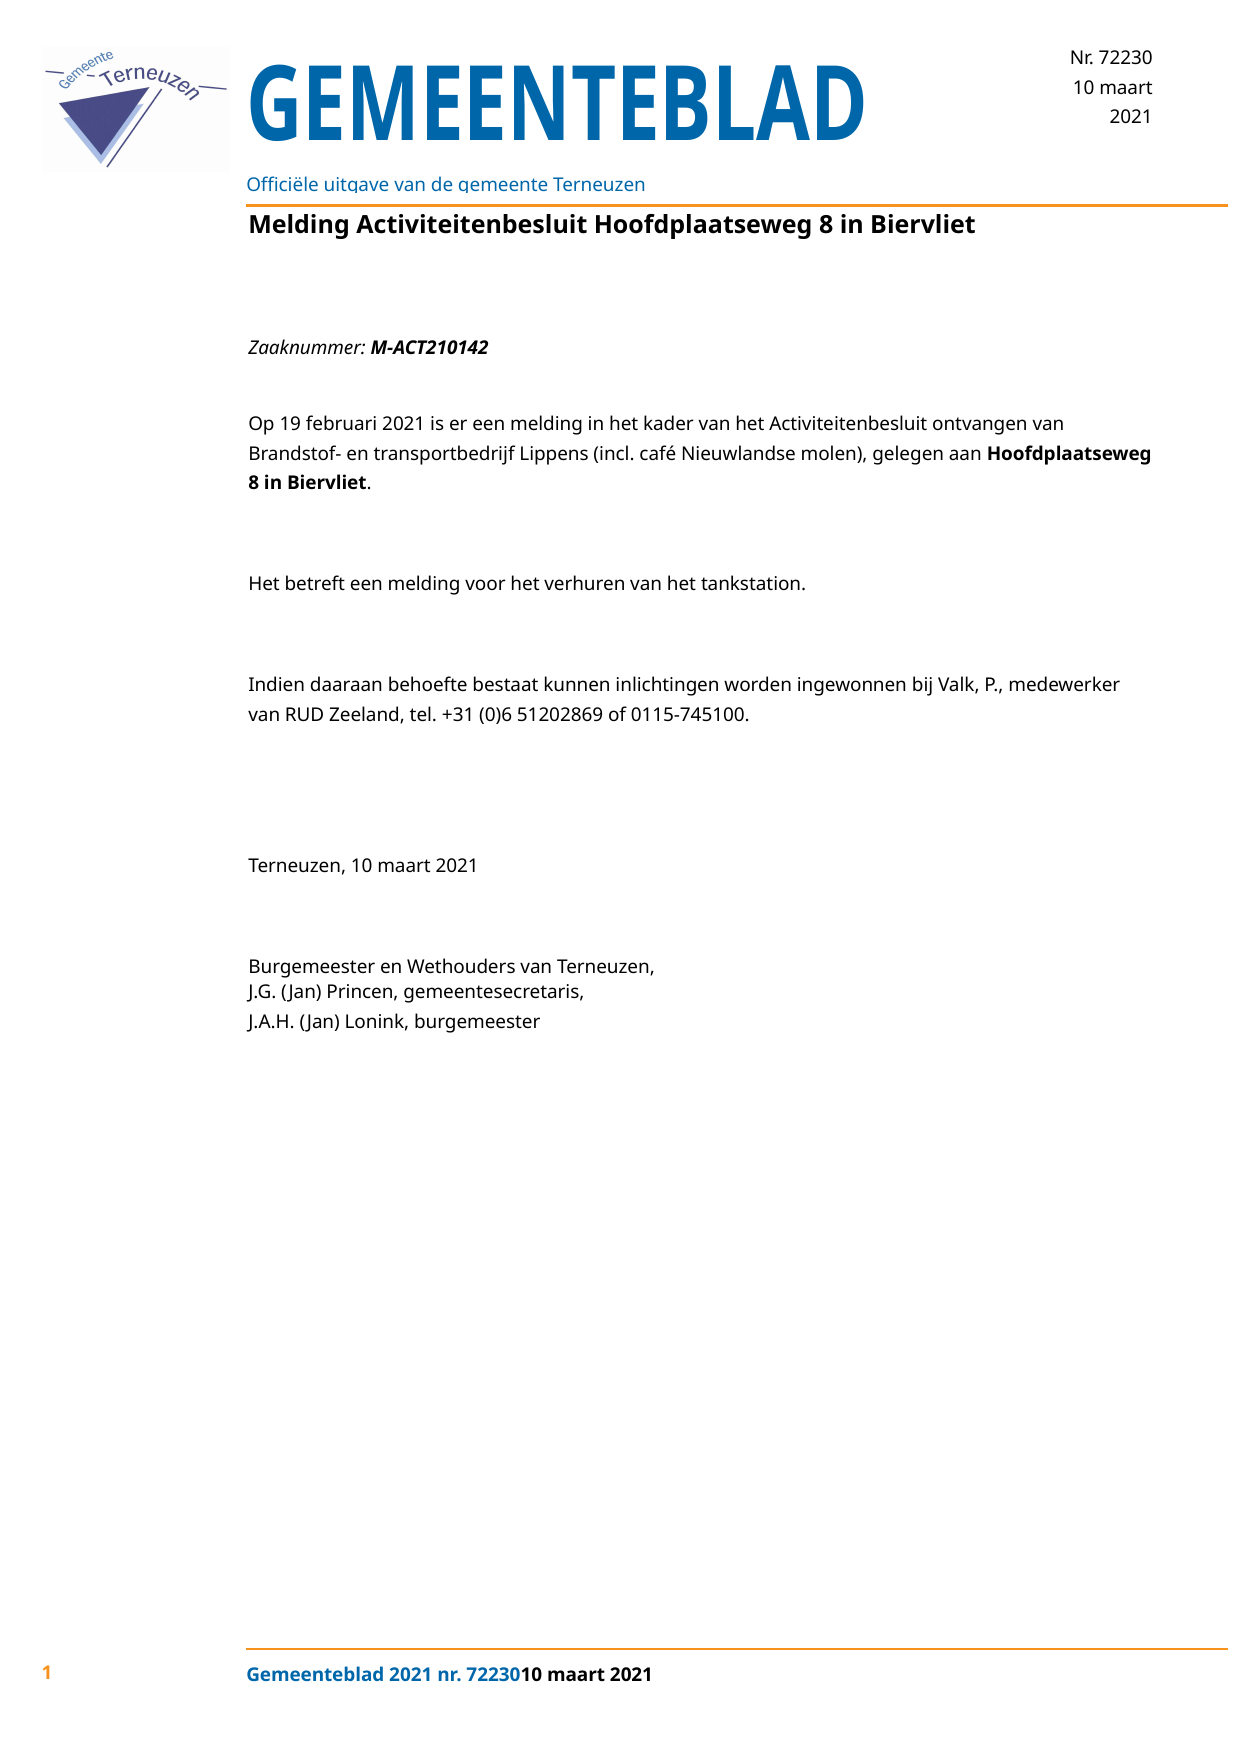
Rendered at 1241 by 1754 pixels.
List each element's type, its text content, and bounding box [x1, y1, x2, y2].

text Zaaknummer: M-ACT210142 [248, 334, 1152, 360]
text Op 19 februari 2021 is er een melding in het kader van het Activiteitenbesluit ontvangen van Brandstof- en transportbedrijf Lippens (incl. café Nieuwlandse molen), gelegen aan Hoofdplaatseweg 8 in Biervliet. [248, 410, 1152, 495]
text Terneuzen, 10 maart 2021 [248, 852, 1152, 878]
table_cell [700, 1145, 1152, 1170]
table_cell [248, 1145, 700, 1170]
text Melding Activiteitenbesluit Hoofdplaatseweg 8 in Biervliet [248, 207, 1152, 241]
text Indien daaraan behoefte bestaat kunnen inlichtingen worden ingewonnen bij Valk, P., medewerker van RUD Zeeland, tel. +31 (0)6 51202869 of 0115-745100. [248, 671, 1152, 727]
table_cell [248, 1093, 700, 1119]
table_header Burgemeester en Wethouders van Terneuzen, [248, 953, 1152, 979]
picture [41, 47, 231, 172]
table_cell J.G. (Jan) Princen, gemeentesecretaris, J.A.H. (Jan) Lonink, burgemeester [248, 979, 700, 1093]
table_cell [700, 979, 1152, 1093]
table_cell [700, 1093, 1152, 1119]
text Het betreft een melding voor het verhuren van het tankstation. [248, 570, 1152, 596]
table_cell [248, 1119, 1152, 1145]
